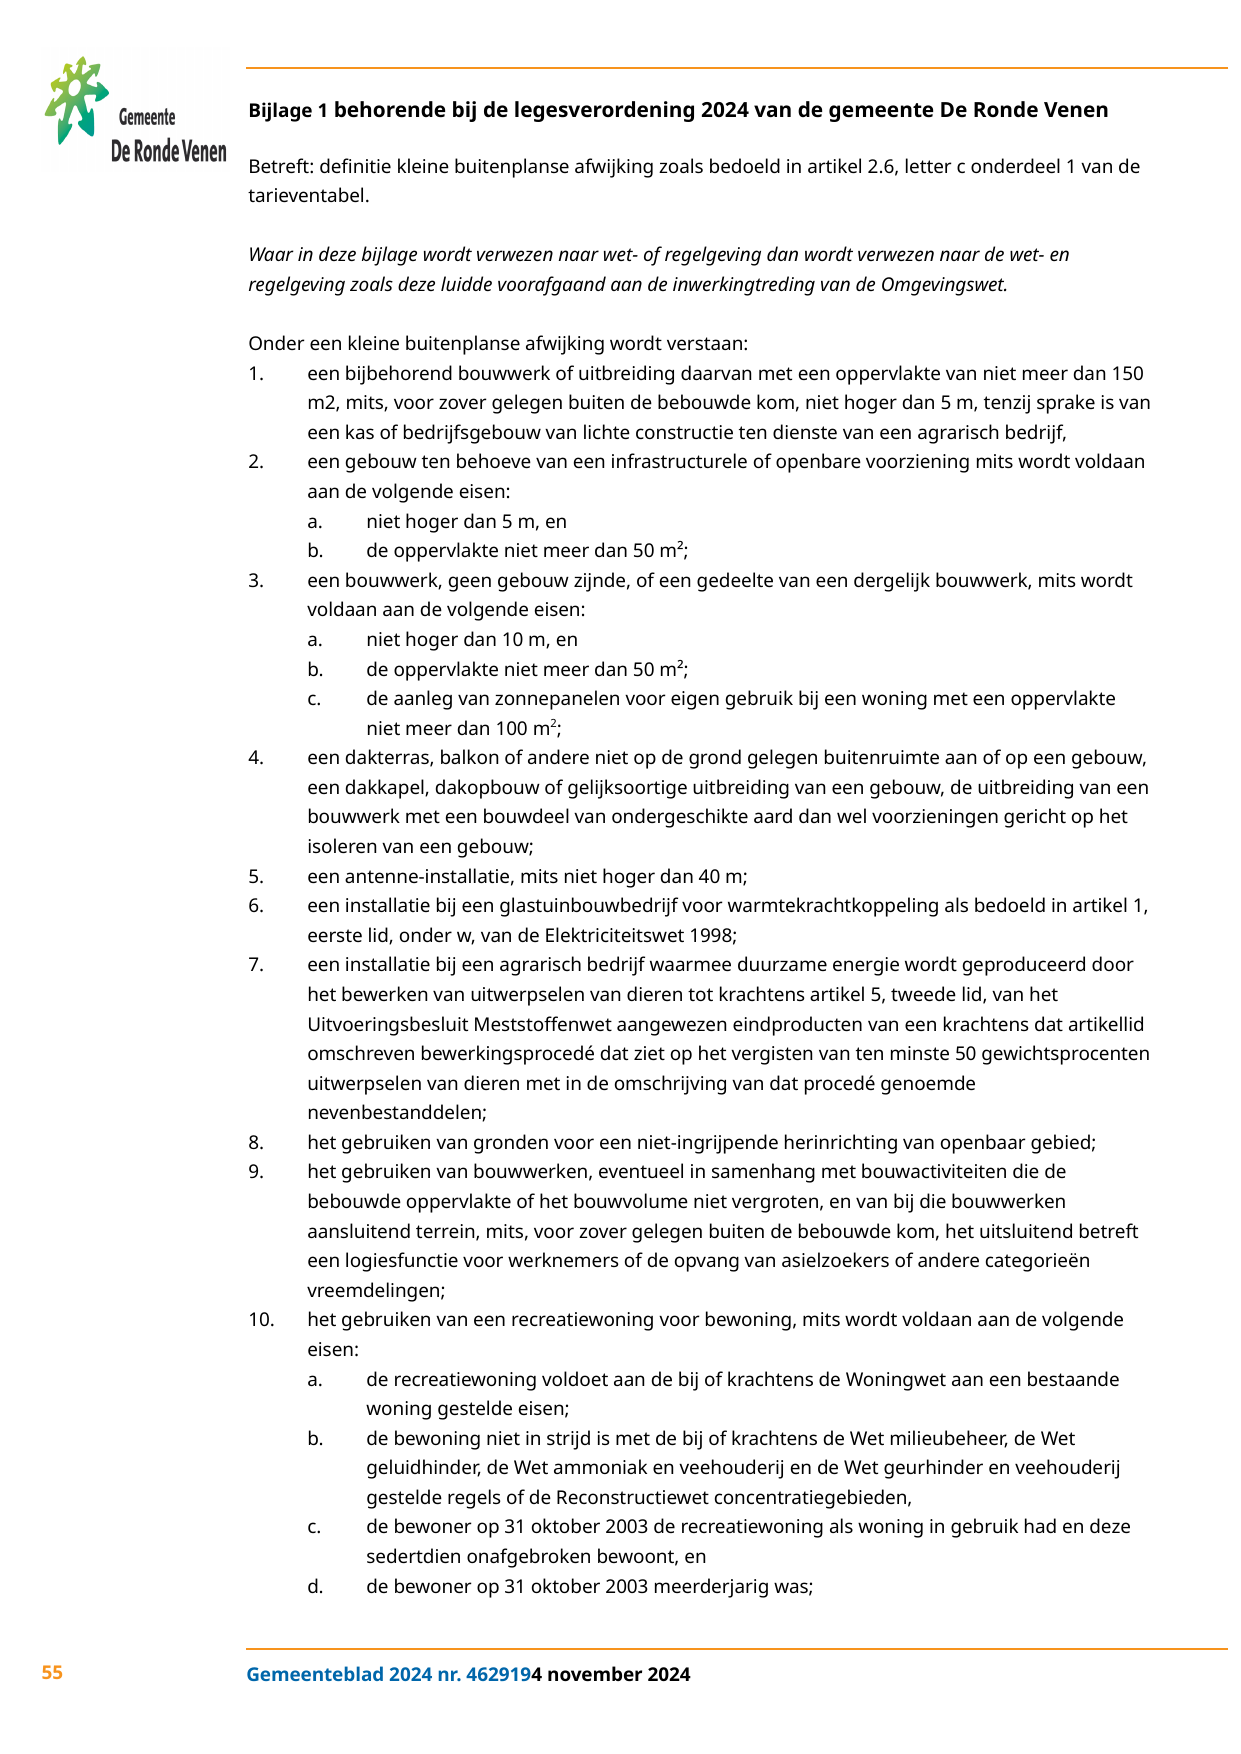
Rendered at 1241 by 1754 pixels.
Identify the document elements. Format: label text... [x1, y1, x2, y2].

picture [41, 47, 231, 172]
list een gebouw ten behoeve van een infrastructurele of openbare voorziening mits wordt voldaan aan de volgende eisen: [248, 449, 1152, 504]
text Waar in deze bijlage wordt verwezen naar wet- of regelgeving dan wordt verwezen naar de wet- en regelgeving zoals deze luidde voorafgaand aan de inwerkingtreding van de Omgevingswet. [248, 242, 1152, 297]
list de bewoner op 31 oktober 2003 meerderjarig was; [307, 1573, 1152, 1599]
list een dakterras, balkon of andere niet op de grond gelegen buitenruimte aan of op een gebouw, een dakkapel, dakopbouw of gelijksoortige uitbreiding van een gebouw, de uitbreiding van een bouwwerk met een bouwdeel van ondergeschikte aard dan wel voorzieningen gericht op het isoleren van een gebouw; [248, 744, 1152, 859]
list de bewoner op 31 oktober 2003 de recreatiewoning als woning in gebruik had en deze sedertdien onafgebroken bewoont, en [307, 1514, 1152, 1569]
list de oppervlakte niet meer dan 50 m²; [307, 537, 1152, 563]
list niet hoger dan 5 m, en [307, 508, 1152, 534]
text Betreft: definitie kleine buitenplanse afwijking zoals bedoeld in artikel 2.6, letter c onderdeel 1 van de tarieventabel. [248, 153, 1152, 208]
list niet hoger dan 10 m, en [307, 626, 1152, 652]
text Onder een kleine buitenplanse afwijking wordt verstaan: [248, 330, 1152, 356]
list het gebruiken van gronden voor een niet-ingrijpende herinrichting van openbaar gebied; [248, 1129, 1152, 1155]
list een bijbehorend bouwwerk of uitbreiding daarvan met een oppervlakte van niet meer dan 150 m2, mits, voor zover gelegen buiten de bebouwde kom, niet hoger dan 5 m, tenzij sprake is van een kas of bedrijfsgebouw van lichte constructie ten dienste van een agrarisch bedrijf, [248, 360, 1152, 445]
list een antenne-installatie, mits niet hoger dan 40 m; [248, 863, 1152, 889]
list een installatie bij een agrarisch bedrijf waarmee duurzame energie wordt geproduceerd door het bewerken van uitwerpselen van dieren tot krachtens artikel 5, tweede lid, van het Uitvoeringsbesluit Meststoffenwet aangewezen eindproducten van een krachtens dat artikellid omschreven bewerkingsprocedé dat ziet op het vergisten van ten minste 50 gewichtsprocenten uitwerpselen van dieren met in de omschrijving van dat procedé genoemde nevenbestanddelen; [248, 952, 1152, 1125]
list het gebruiken van een recreatiewoning voor bewoning, mits wordt voldaan aan de volgende eisen: [248, 1307, 1152, 1362]
list de oppervlakte niet meer dan 50 m²; [307, 656, 1152, 682]
list een bouwwerk, geen gebouw zijnde, of een gedeelte van een dergelijk bouwwerk, mits wordt voldaan aan de volgende eisen: [248, 567, 1152, 622]
text Bijlage 1 behorende bij de legesverordening 2024 van de gemeente De Ronde Venen [248, 95, 1152, 123]
list de aanleg van zonnepanelen voor eigen gebruik bij een woning met een oppervlakte niet meer dan 100 m2; [307, 685, 1152, 741]
list de bewoning niet in strijd is met de bij of krachtens de Wet milieubeheer, de Wet geluidhinder, de Wet ammoniak en veehouderij en de Wet geurhinder en veehouderij gestelde regels of de Reconstructiewet concentratiegebieden, [307, 1425, 1152, 1510]
list de recreatiewoning voldoet aan de bij of krachtens de Woningwet aan een bestaande woning gestelde eisen; [307, 1366, 1152, 1421]
list een installatie bij een glastuinbouwbedrijf voor warmtekrachtkoppeling als bedoeld in artikel 1, eerste lid, onder w, van de Elektriciteitswet 1998; [248, 892, 1152, 948]
list het gebruiken van bouwwerken, eventueel in samenhang met bouwactiviteiten die de bebouwde oppervlakte of het bouwvolume niet vergroten, en van bij die bouwwerken aansluitend terrein, mits, voor zover gelegen buiten de bebouwde kom, het uitsluitend betreft een logiesfunctie voor werknemers of de opvang van asielzoekers of andere categorieën vreemdelingen; [248, 1159, 1152, 1303]
